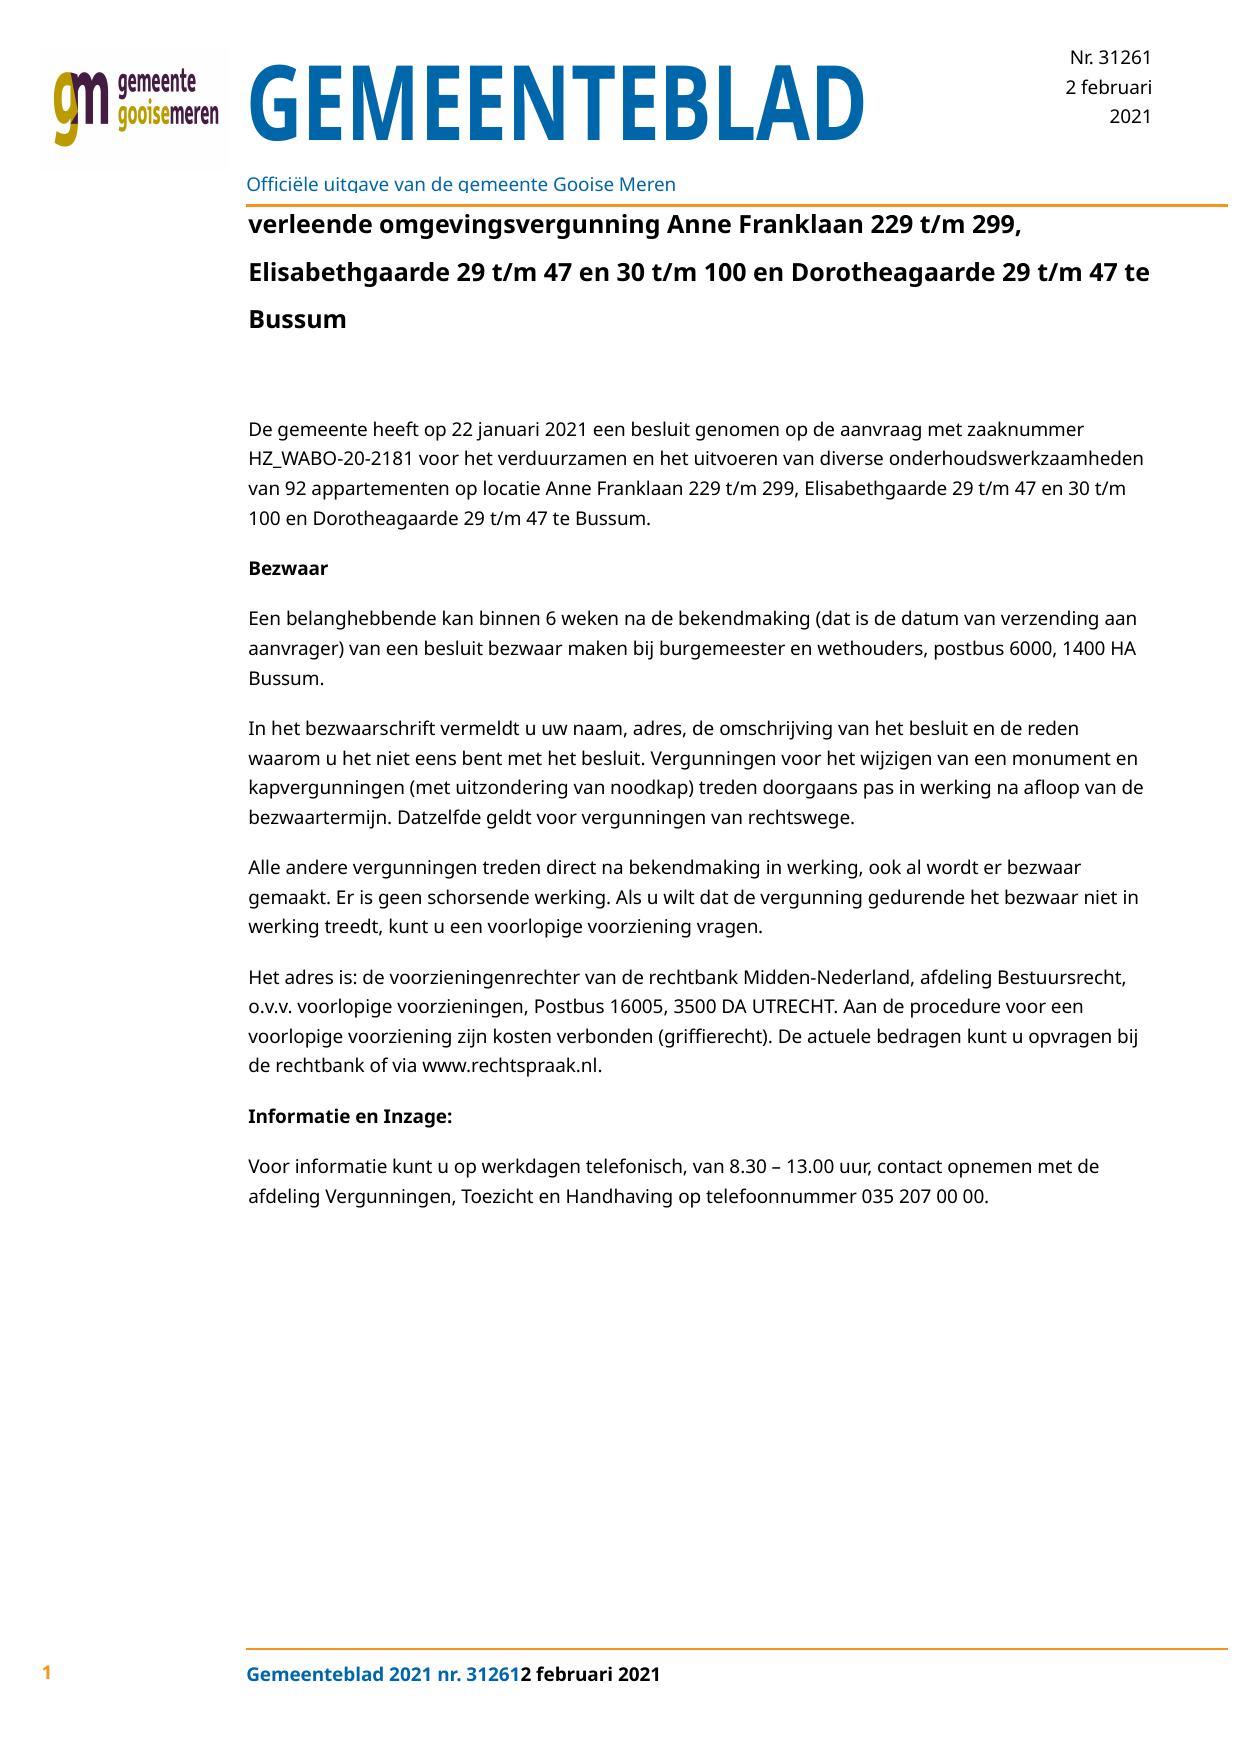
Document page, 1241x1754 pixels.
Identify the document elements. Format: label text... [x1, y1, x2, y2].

text Voor informatie kunt u op werkdagen telefonisch, van 8.30 – 13.00 uur, contact opnemen met de afdeling Vergunningen, Toezicht en Handhaving op telefoonnummer 035 207 00 00. [248, 1153, 1152, 1209]
text Het adres is: de voorzieningenrechter van de rechtbank Midden-Nederland, afdeling Bestuursrecht, o.v.v. voorlopige voorzieningen, Postbus 16005, 3500 DA UTRECHT. Aan de procedure voor een voorlopige voorziening zijn kosten verbonden (griffierecht). De actuele bedragen kunt u opvragen bij de rechtbank of via www.rechtspraak.nl. [248, 964, 1152, 1078]
text Een belanghebbende kan binnen 6 weken na de bekendmaking (dat is de datum van verzending aan aanvrager) van een besluit bezwaar maken bij burgemeester en wethouders, postbus 6000, 1400 HA Bussum. [248, 606, 1152, 690]
text Informatie en Inzage: [248, 1103, 1152, 1129]
text Alle andere vergunningen treden direct na bekendmaking in werking, ook al wordt er bezwaar gemaakt. Er is geen schorsende werking. Als u wilt dat de vergunning gedurende het bezwaar niet in werking treedt, kunt u een voorlopige voorziening vragen. [248, 854, 1152, 939]
text Bezwaar [248, 555, 1152, 581]
text verleende omgevingsvergunning Anne Franklaan 229 t/m 299, Elisabethgaarde 29 t/m 47 en 30 t/m 100 en Dorotheagaarde 29 t/m 47 te Bussum [248, 207, 1152, 336]
text De gemeente heeft op 22 januari 2021 een besluit genomen op de aanvraag met zaaknummer HZ_WABO-20-2181 voor het verduurzamen en het uitvoeren van diverse onderhoudswerkzaamheden van 92 appartementen op locatie Anne Franklaan 229 t/m 299, Elisabethgaarde 29 t/m 47 en 30 t/m 100 en Dorotheagaarde 29 t/m 47 te Bussum. [248, 416, 1152, 530]
picture [41, 47, 231, 172]
text In het bezwaarschrift vermeldt u uw naam, adres, de omschrijving van het besluit en de reden waarom u het niet eens bent met het besluit. Vergunningen voor het wijzigen van een monument en kapvergunningen (met uitzondering van noodkap) treden doorgaans pas in werking na afloop van de bezwaartermijn. Datzelfde geldt voor vergunningen van rechtswege. [248, 715, 1152, 829]
